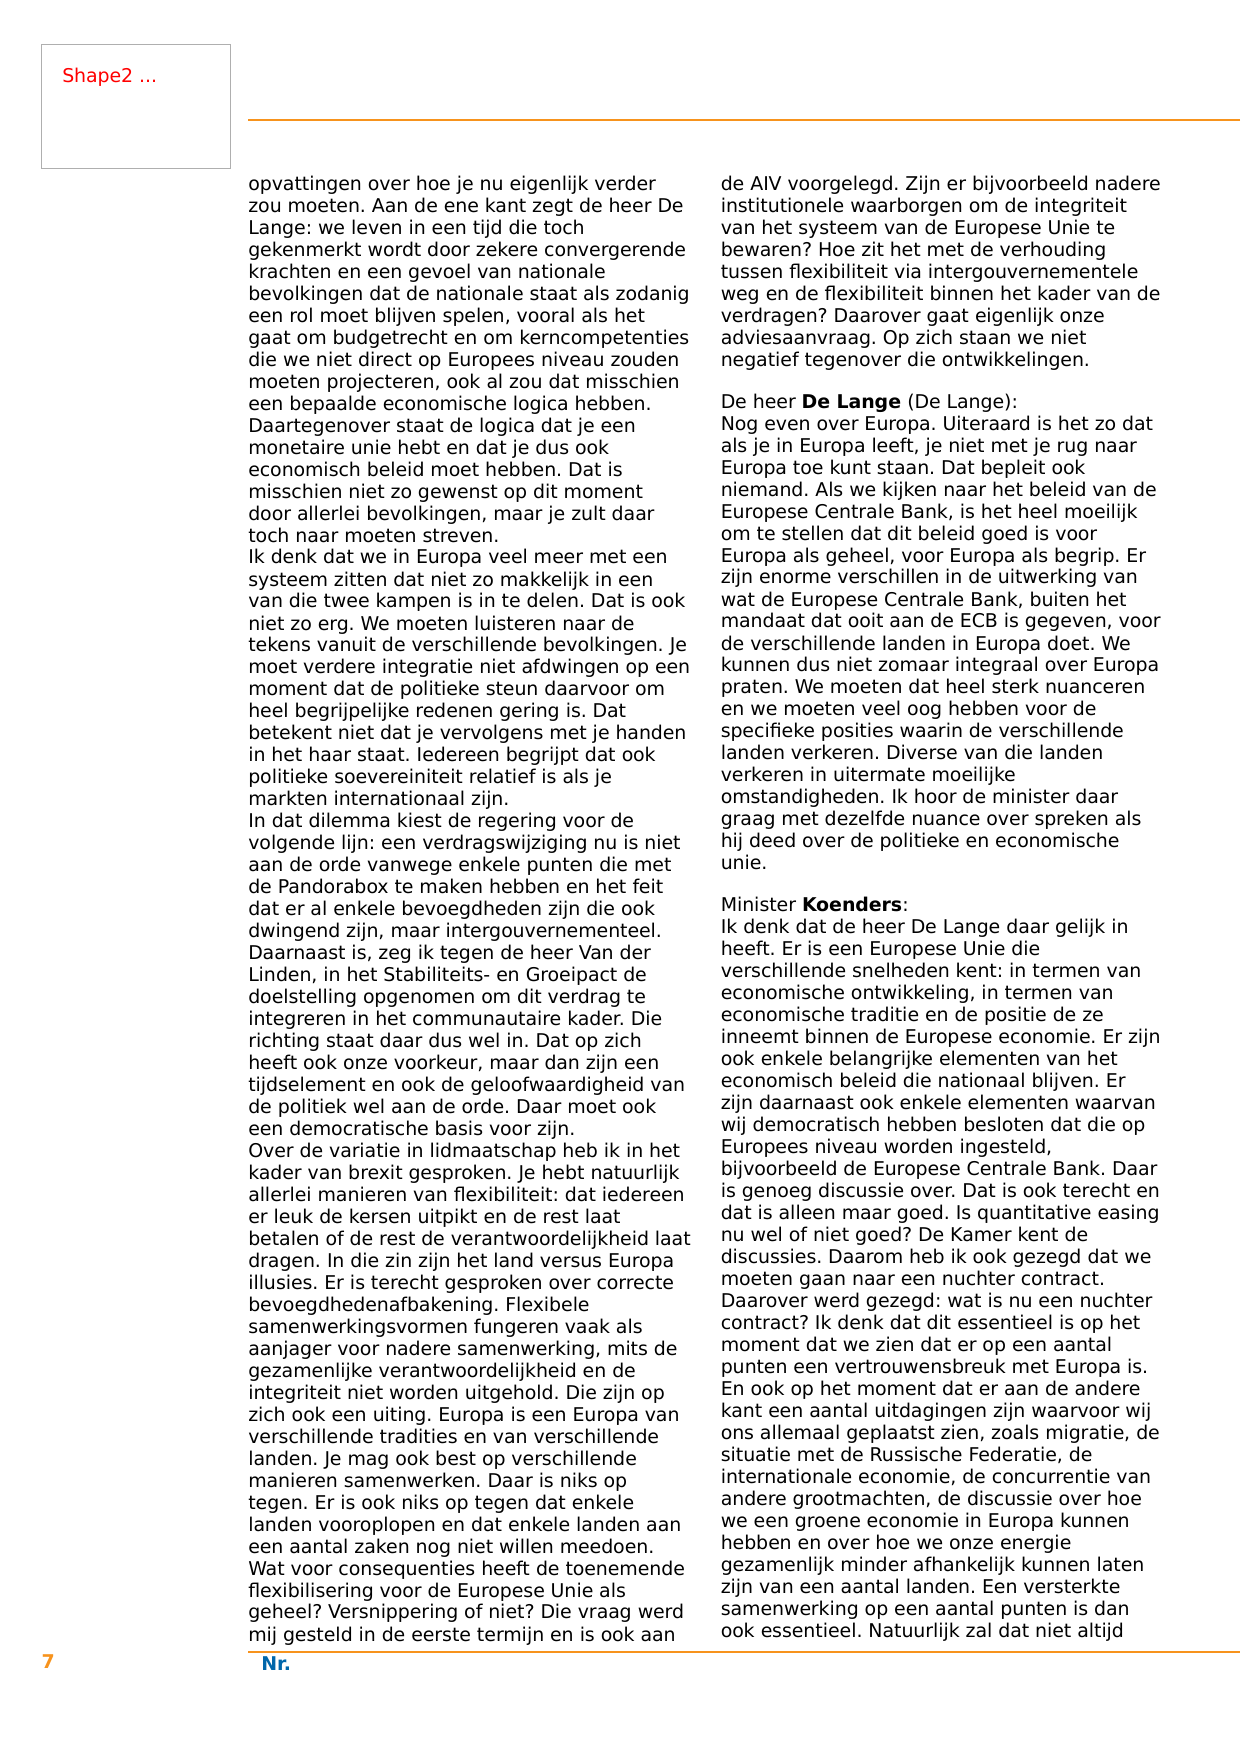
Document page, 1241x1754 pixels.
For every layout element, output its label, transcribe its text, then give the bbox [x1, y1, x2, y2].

text De heer De Lange (De Lange): [721, 391, 1163, 413]
text In dat dilemma kiest de regering voor de volgende lijn: een verdragswijziging nu is niet aan de orde vanwege enkele punten die met de Pandorabox te maken hebben en het feit dat er al enkele bevoegdheden zijn die ook dwingend zijn, maar intergouvernementeel. Daarnaast is, zeg ik tegen de heer Van der Linden, in het Stabiliteits- en Groeipact de doelstelling opgenomen om dit verdrag te integreren in het communautaire kader. Die richting staat daar dus wel in. Dat op zich heeft ook onze voorkeur, maar dan zijn een tijdselement en ook de geloofwaardigheid van de politiek wel aan de orde. Daar moet ook een democratische basis voor zijn. [248, 810, 691, 1140]
text Ik denk dat de heer De Lange daar gelijk in heeft. Er is een Europese Unie die verschillende snelheden kent: in termen van economische ontwikkeling, in termen van economische traditie en de positie de ze inneemt binnen de Europese economie. Er zijn ook enkele belangrijke elementen van het economisch beleid die nationaal blijven. Er zijn daarnaast ook enkele elementen waarvan wij democratisch hebben besloten dat die op Europees niveau worden ingesteld, bijvoorbeeld de Europese Centrale Bank. Daar is genoeg discussie over. Dat is ook terecht en dat is alleen maar goed. Is quantitative easing nu wel of niet goed? De Kamer kent de discussies. Daarom heb ik ook gezegd dat we moeten gaan naar een nuchter contract. Daarover werd gezegd: wat is nu een nuchter contract? Ik denk dat dit essentieel is op het moment dat we zien dat er op een aantal punten een vertrouwensbreuk met Europa is. En ook op het moment dat er aan de andere kant een aantal uitdagingen zijn waarvoor wij ons allemaal geplaatst zien, zoals migratie, de situatie met de Russische Federatie, de internationale economie, de concurrentie van andere grootmachten, de discussie over hoe we een groene economie in Europa kunnen hebben en over hoe we onze energie gezamenlijk minder afhankelijk kunnen laten zijn van een aantal landen. Een versterkte samenwerking op een aantal punten is dan ook essentieel. Natuurlijk zal dat niet altijd [721, 916, 1163, 1641]
text Minister Koenders: [721, 894, 1163, 916]
text de AIV voorgelegd. Zijn er bijvoorbeeld nadere institutionele waarborgen om de integriteit van het systeem van de Europese Unie te bewaren? Hoe zit het met de verhouding tussen flexibiliteit via intergouvernementele weg en de flexibiliteit binnen het kader van de verdragen? Daarover gaat eigenlijk onze adviesaanvraag. Op zich staan we niet negatief tegenover die ontwikkelingen. [721, 173, 1163, 371]
text Over de variatie in lidmaatschap heb ik in het kader van brexit gesproken. Je hebt natuurlijk allerlei manieren van flexibiliteit: dat iedereen er leuk de kersen uitpikt en de rest laat betalen of de rest de verantwoordelijkheid laat dragen. In die zin zijn het land versus Europa illusies. Er is terecht gesproken over correcte bevoegdhedenafbakening. Flexibele samenwerkingsvormen fungeren vaak als aanjager voor nadere samenwerking, mits de gezamenlijke verantwoordelijkheid en de integriteit niet worden uitgehold. Die zijn op zich ook een uiting. Europa is een Europa van verschillende tradities en van verschillende landen. Je mag ook best op verschillende manieren samenwerken. Daar is niks op tegen. Er is ook niks op tegen dat enkele landen vooroplopen en dat enkele landen aan een aantal zaken nog niet willen meedoen. [248, 1140, 691, 1557]
text Wat voor consequenties heeft de toenemende flexibilisering voor de Europese Unie als geheel? Versnippering of niet? Die vraag werd mij gesteld in de eerste termijn en is ook aan [248, 1557, 691, 1645]
text opvattingen over hoe je nu eigenlijk verder zou moeten. Aan de ene kant zegt de heer De Lange: we leven in een tijd die toch gekenmerkt wordt door zekere convergerende krachten en een gevoel van nationale bevolkingen dat de nationale staat als zodanig een rol moet blijven spelen, vooral als het gaat om budgetrecht en om kerncompetenties die we niet direct op Europees niveau zouden moeten projecteren, ook al zou dat misschien een bepaalde economische logica hebben. Daartegenover staat de logica dat je een monetaire unie hebt en dat je dus ook economisch beleid moet hebben. Dat is misschien niet zo gewenst op dit moment door allerlei bevolkingen, maar je zult daar toch naar moeten streven. [248, 173, 691, 546]
text Ik denk dat we in Europa veel meer met een systeem zitten dat niet zo makkelijk in een van die twee kampen is in te delen. Dat is ook niet zo erg. We moeten luisteren naar de tekens vanuit de verschillende bevolkingen. Je moet verdere integratie niet afdwingen op een moment dat de politieke steun daarvoor om heel begrijpelijke redenen gering is. Dat betekent niet dat je vervolgens met je handen in het haar staat. Iedereen begrijpt dat ook politieke soevereiniteit relatief is als je markten internationaal zijn. [248, 546, 691, 810]
text Nog even over Europa. Uiteraard is het zo dat als je in Europa leeft, je niet met je rug naar Europa toe kunt staan. Dat bepleit ook niemand. Als we kijken naar het beleid van de Europese Centrale Bank, is het heel moeilijk om te stellen dat dit beleid goed is voor Europa als geheel, voor Europa als begrip. Er zijn enorme verschillen in de uitwerking van wat de Europese Centrale Bank, buiten het mandaat dat ooit aan de ECB is gegeven, voor de verschillende landen in Europa doet. We kunnen dus niet zomaar integraal over Europa praten. We moeten dat heel sterk nuanceren en we moeten veel oog hebben voor de specifieke posities waarin de verschillende landen verkeren. Diverse van die landen verkeren in uitermate moeilijke omstandigheden. Ik hoor de minister daar graag met dezelfde nuance over spreken als hij deed over de politieke en economische unie. [721, 413, 1163, 874]
